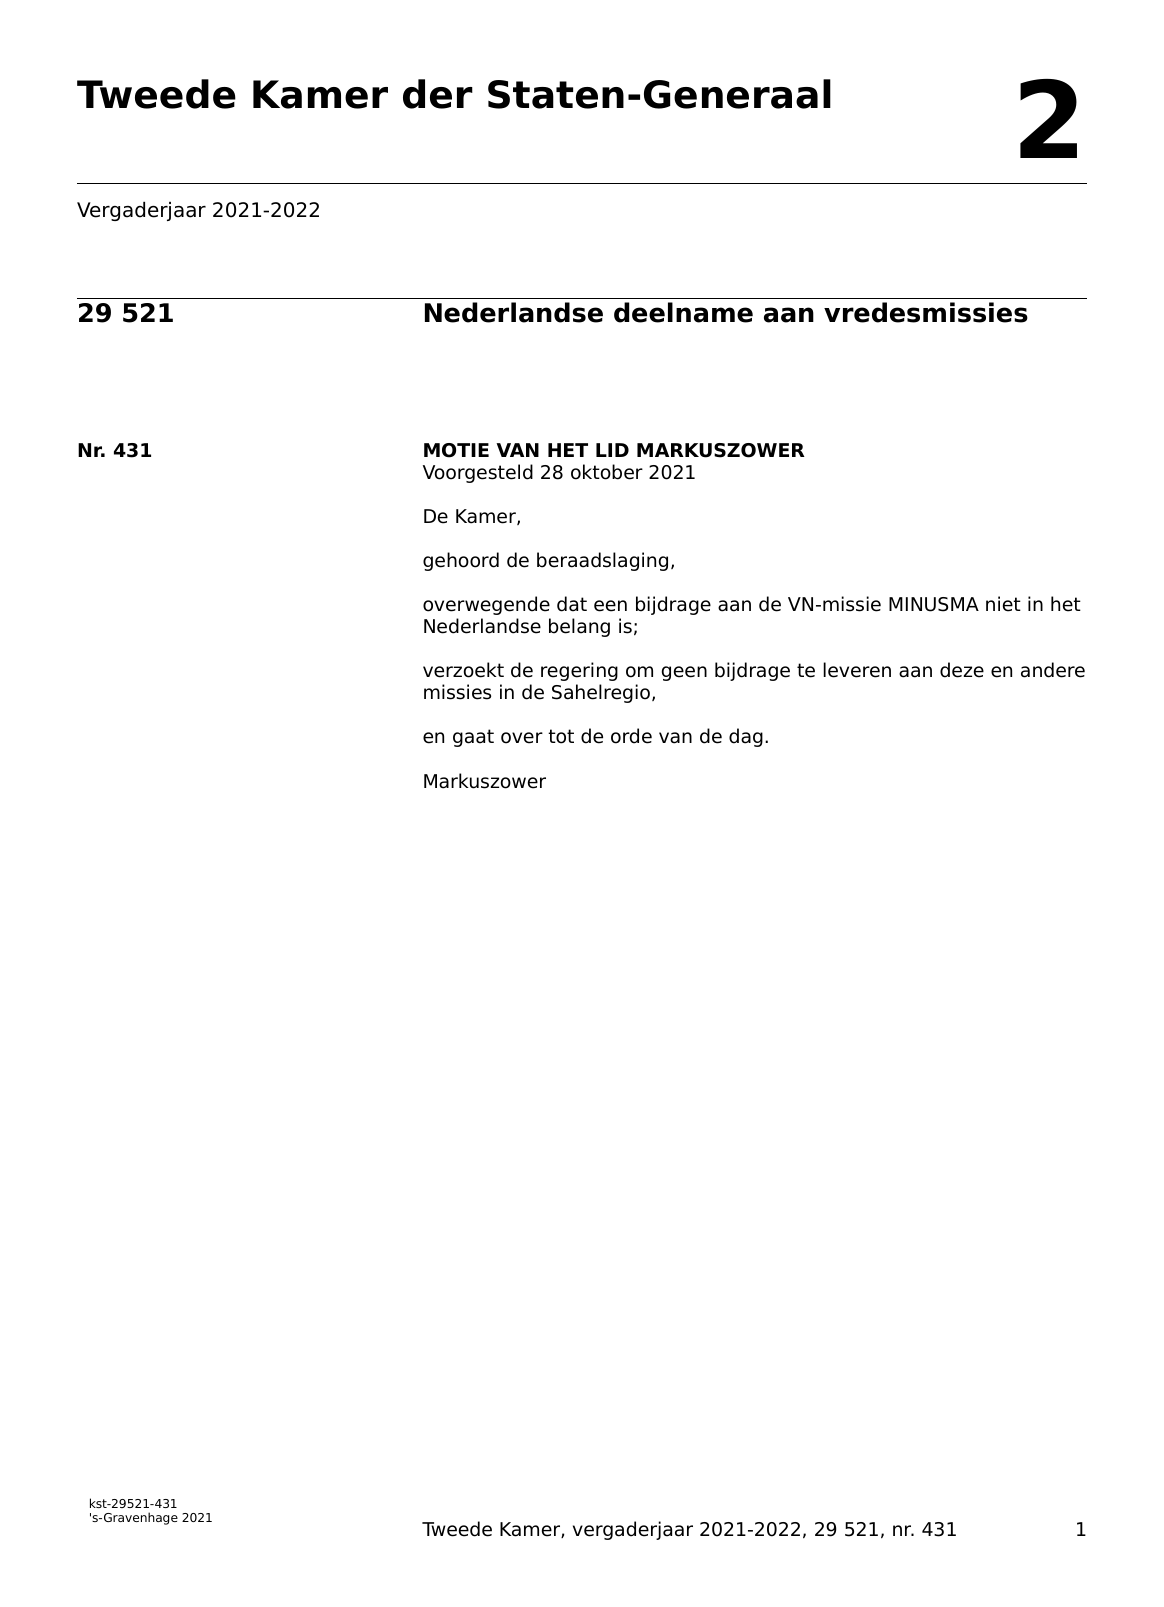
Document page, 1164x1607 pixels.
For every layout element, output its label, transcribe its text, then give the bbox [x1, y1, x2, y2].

table_header 2 [886, 59, 1087, 183]
text Markuszower [422, 771, 1087, 793]
text 's-Gravenhage 2021 [88, 1511, 323, 1525]
text verzoekt de regering om geen bijdrage te leveren aan deze en andere missies in de Sahelregio, [422, 660, 1087, 704]
subtitle Nr. 431 MOTIE VAN HET LID MARKUSZOWER [77, 440, 1087, 462]
table_header Tweede Kamer der Staten-Generaal [77, 59, 886, 183]
text gehoord de beraadslaging, [422, 550, 1087, 572]
subtitle 29 521 Nederlandse deelname aan vredesmissies [77, 299, 1087, 329]
table_cell Vergaderjaar 2021-2022 [77, 184, 1087, 298]
text overwegende dat een bijdrage aan de VN-missie MINUSMA niet in het Nederlandse belang is; [422, 594, 1087, 638]
text Voorgesteld 28 oktober 2021 [422, 462, 1087, 484]
text De Kamer, [422, 506, 1087, 528]
text en gaat over tot de orde van de dag. [422, 726, 1087, 748]
text kst-29521-431 [88, 1497, 323, 1511]
